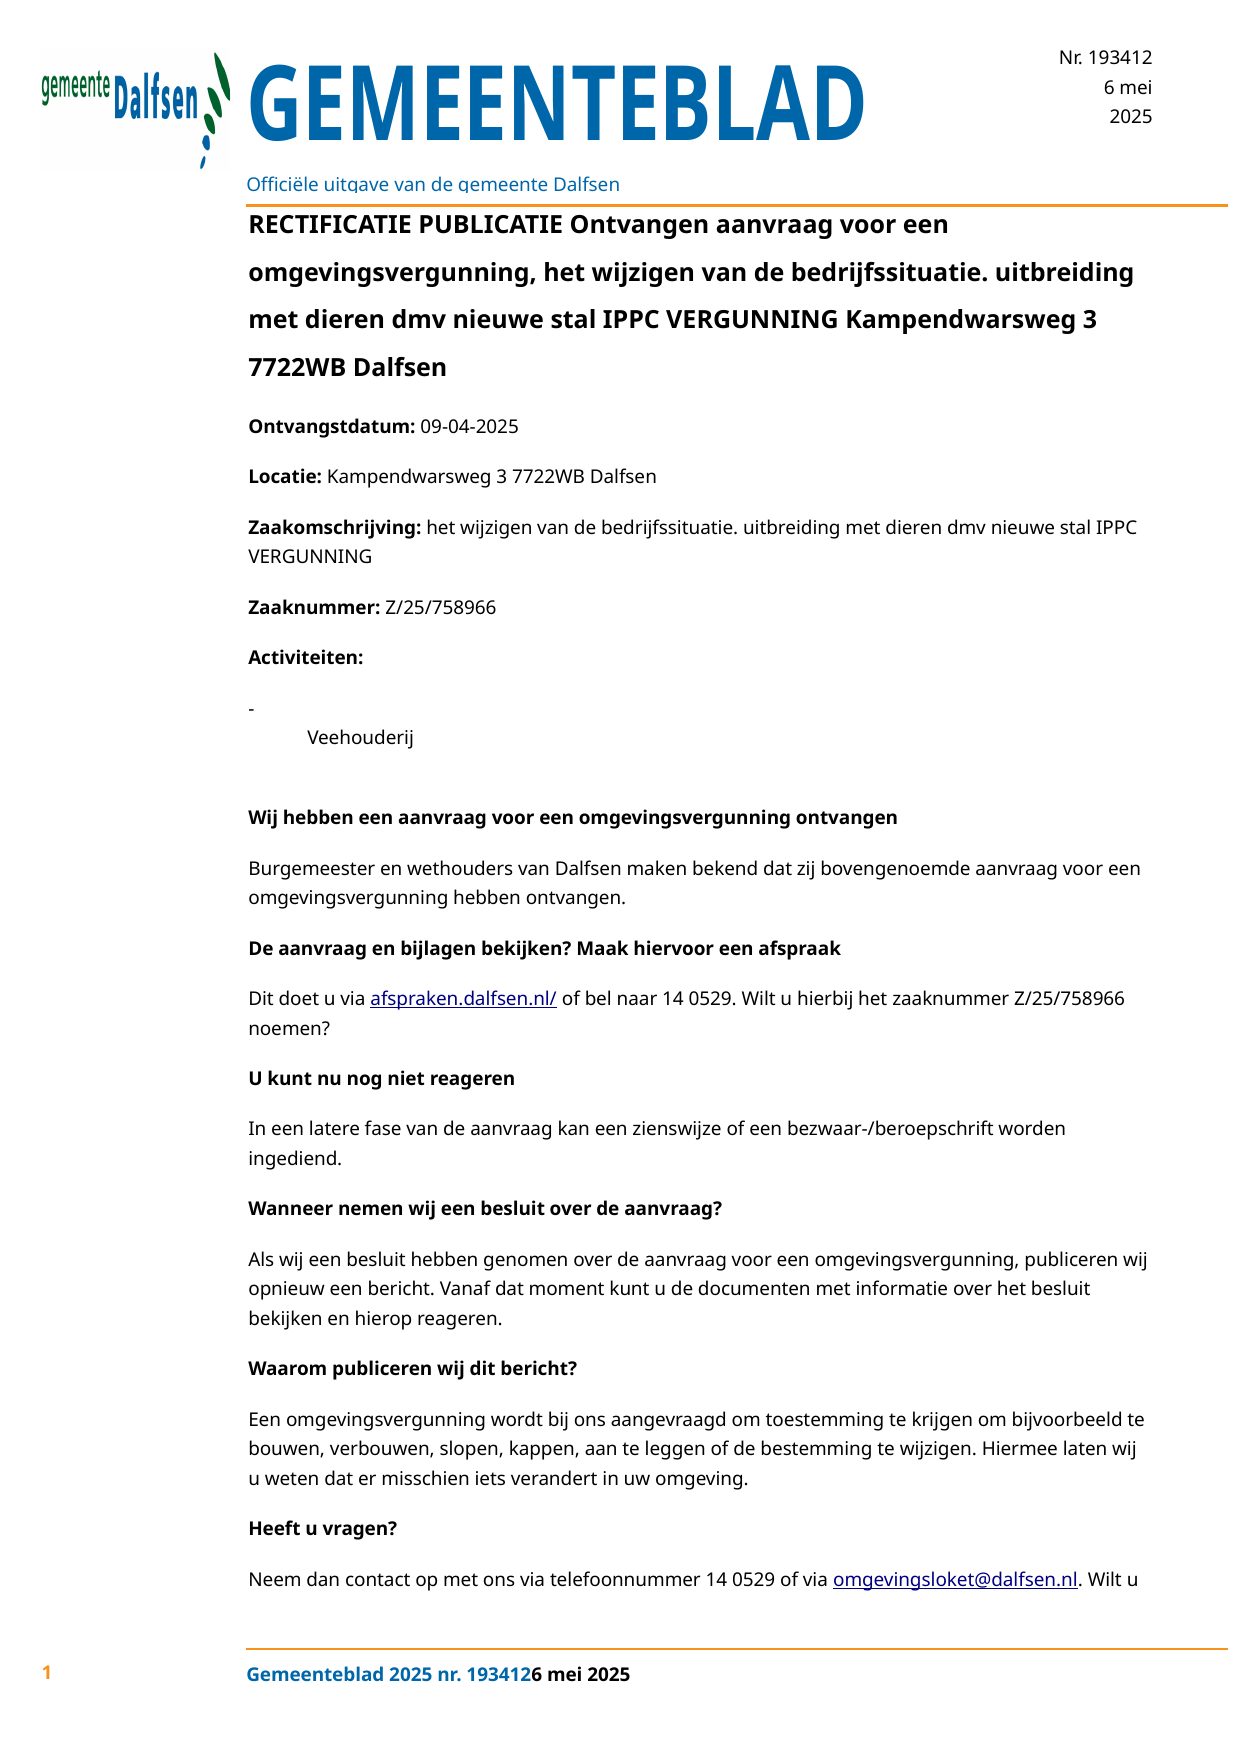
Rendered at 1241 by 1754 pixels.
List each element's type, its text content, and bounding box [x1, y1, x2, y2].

text Ontvangstdatum: 09-04-2025 [248, 413, 1152, 439]
text Zaaknummer: Z/25/758966 [248, 594, 1152, 620]
text Wij hebben een aanvraag voor een omgevingsvergunning ontvangen [248, 804, 1152, 830]
text Wanneer nemen wij een besluit over de aanvraag? [248, 1196, 1152, 1221]
text Dit doet u via afspraken.dalfsen.nl/ of bel naar 14 0529. Wilt u hierbij het zaaknummer Z/25/758966 noemen? [248, 985, 1152, 1041]
picture [41, 47, 231, 172]
text Burgemeester en wethouders van Dalfsen maken bekend dat zij bovengenoemde aanvraag voor een omgevingsvergunning hebben ontvangen. [248, 855, 1152, 910]
text U kunt nu nog niet reageren [248, 1065, 1152, 1091]
list Veehouderij [248, 724, 1152, 750]
text Heeft u vragen? [248, 1516, 1152, 1541]
text Neem dan contact op met ons via telefoonnummer 14 0529 of via omgevingsloket@dalfsen.nl. Wilt u [248, 1566, 1152, 1592]
text Locatie: Kampendwarsweg 3 7722WB Dalfsen [248, 463, 1152, 489]
text Waarom publiceren wij dit bericht? [248, 1356, 1152, 1381]
text In een latere fase van de aanvraag kan een zienswijze of een bezwaar-/beroepschrift worden ingediend. [248, 1116, 1152, 1171]
text Een omgevingsvergunning wordt bij ons aangevraagd om toestemming te krijgen om bijvoorbeeld te bouwen, verbouwen, slopen, kappen, aan te leggen of de bestemming te wijzigen. Hiermee laten wij u weten dat er misschien iets verandert in uw omgeving. [248, 1406, 1152, 1491]
text RECTIFICATIE PUBLICATIE Ontvangen aanvraag voor een omgevingsvergunning, het wijzigen van de bedrijfssituatie. uitbreiding met dieren dmv nieuwe stal IPPC VERGUNNING Kampendwarsweg 3 7722WB Dalfsen [248, 207, 1152, 384]
text De aanvraag en bijlagen bekijken? Maak hiervoor een afspraak [248, 935, 1152, 961]
text Als wij een besluit hebben genomen over de aanvraag voor een omgevingsvergunning, publiceren wij opnieuw een bericht. Vanaf dat moment kunt u de documenten met informatie over het besluit bekijken en hierop reageren. [248, 1246, 1152, 1331]
text Activiteiten: [248, 644, 1152, 670]
text Zaakomschrijving: het wijzigen van de bedrijfssituatie. uitbreiding met dieren dmv nieuwe stal IPPC VERGUNNING [248, 514, 1152, 569]
